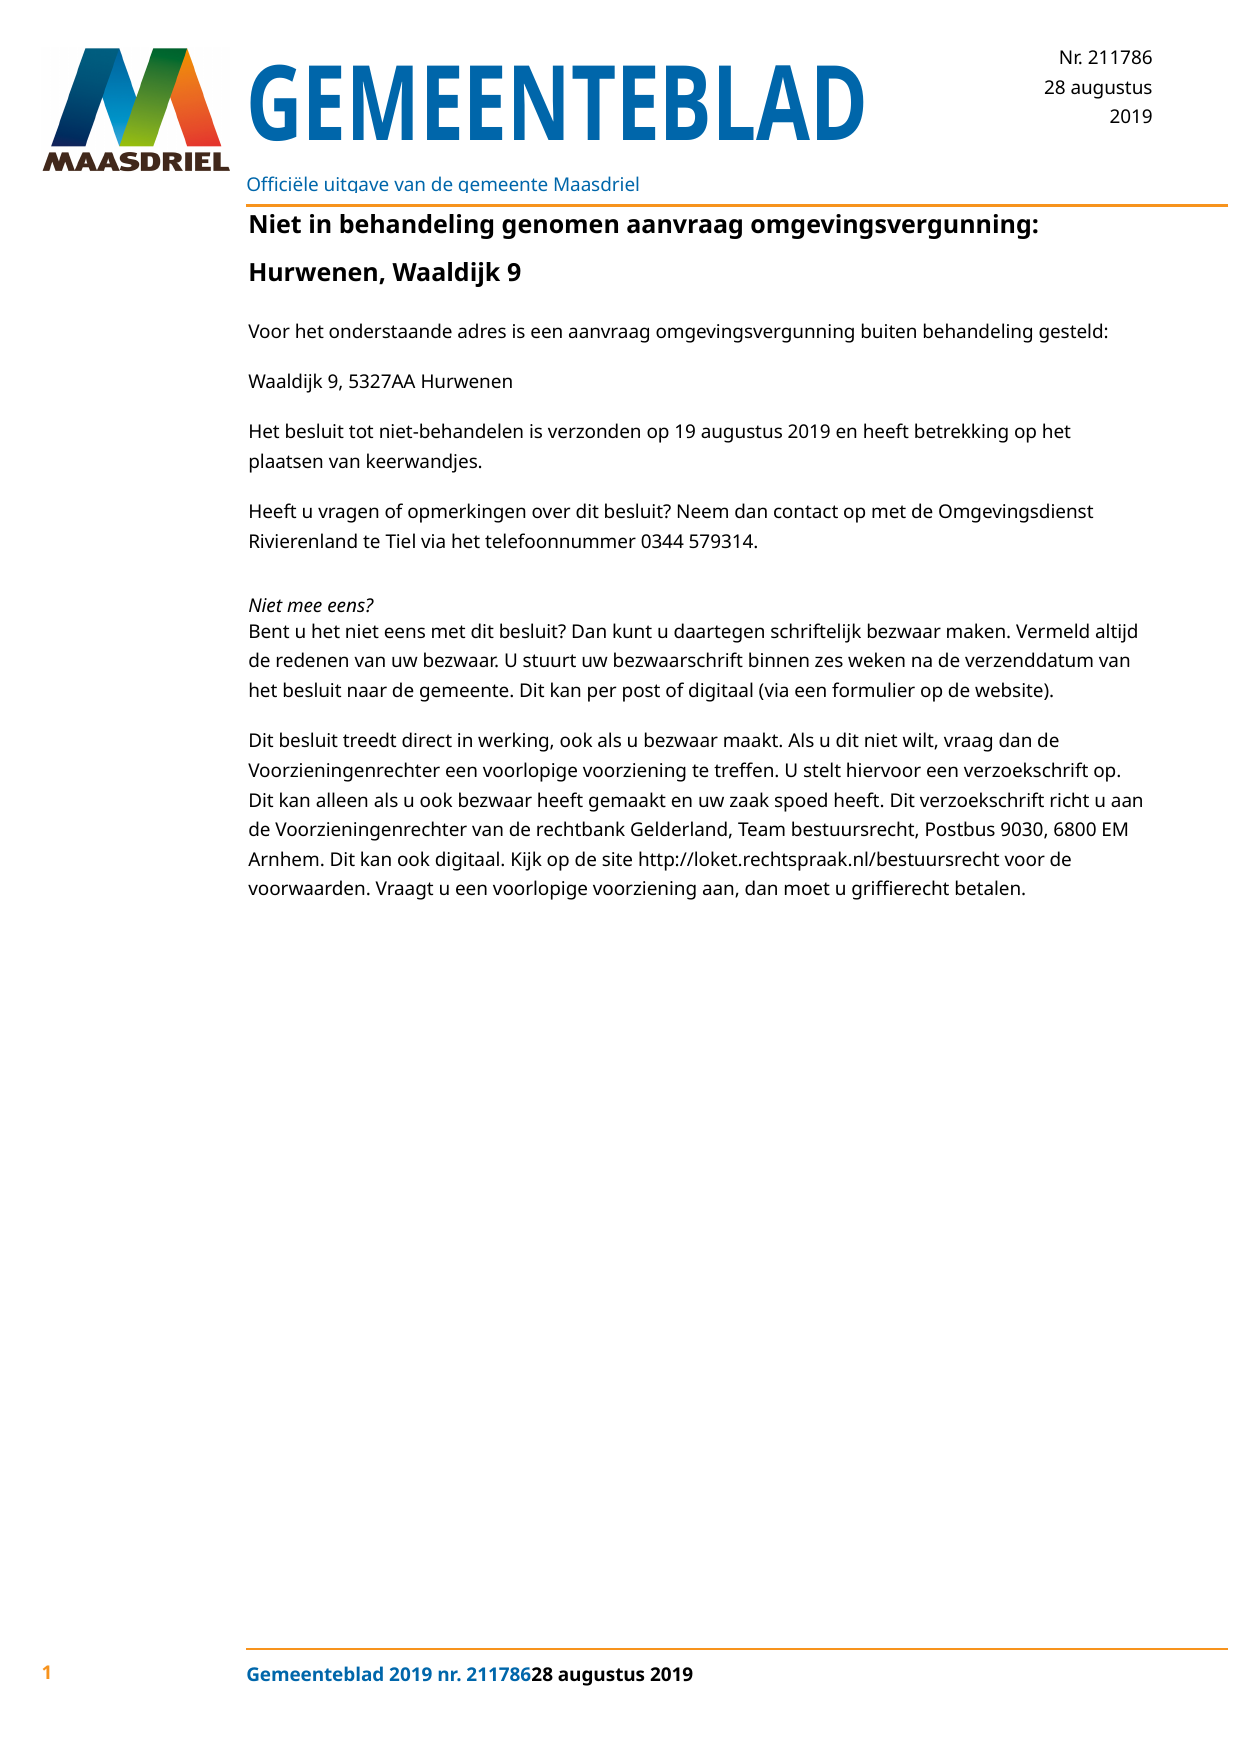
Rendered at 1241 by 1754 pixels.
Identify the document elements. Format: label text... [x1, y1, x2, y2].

text Waaldijk 9, 5327AA Hurwenen [248, 368, 1152, 394]
text Niet mee eens? [248, 592, 1152, 618]
text Niet in behandeling genomen aanvraag omgevingsvergunning: Hurwenen, Waaldijk 9 [248, 207, 1152, 288]
picture [41, 47, 231, 172]
text Het besluit tot niet-behandelen is verzonden op 19 augustus 2019 en heeft betrekking op het plaatsen van keerwandjes. [248, 419, 1152, 474]
text Heeft u vragen of opmerkingen over dit besluit? Neem dan contact op met de Omgevingsdienst Rivierenland te Tiel via het telefoonnummer 0344 579314. [248, 499, 1152, 554]
text Voor het onderstaande adres is een aanvraag omgevingsvergunning buiten behandeling gesteld: [248, 318, 1152, 344]
text Dit besluit treedt direct in werking, ook als u bezwaar maakt. Als u dit niet wilt, vraag dan de Voorzieningenrechter een voorlopige voorziening te treffen. U stelt hiervoor een verzoekschrift op. Dit kan alleen als u ook bezwaar heeft gemaakt en uw zaak spoed heeft. Dit verzoekschrift richt u aan de Voorzieningenrechter van de rechtbank Gelderland, Team bestuursrecht, Postbus 9030, 6800 EM Arnhem. Dit kan ook digitaal. Kijk op de site http://loket.rechtspraak.nl/bestuursrecht voor de voorwaarden. Vraagt u een voorlopige voorziening aan, dan moet u griffierecht betalen. [248, 728, 1152, 901]
text Bent u het niet eens met dit besluit? Dan kunt u daartegen schriftelijk bezwaar maken. Vermeld altijd de redenen van uw bezwaar. U stuurt uw bezwaarschrift binnen zes weken na de verzenddatum van het besluit naar de gemeente. Dit kan per post of digitaal (via een formulier op de website). [248, 618, 1152, 703]
